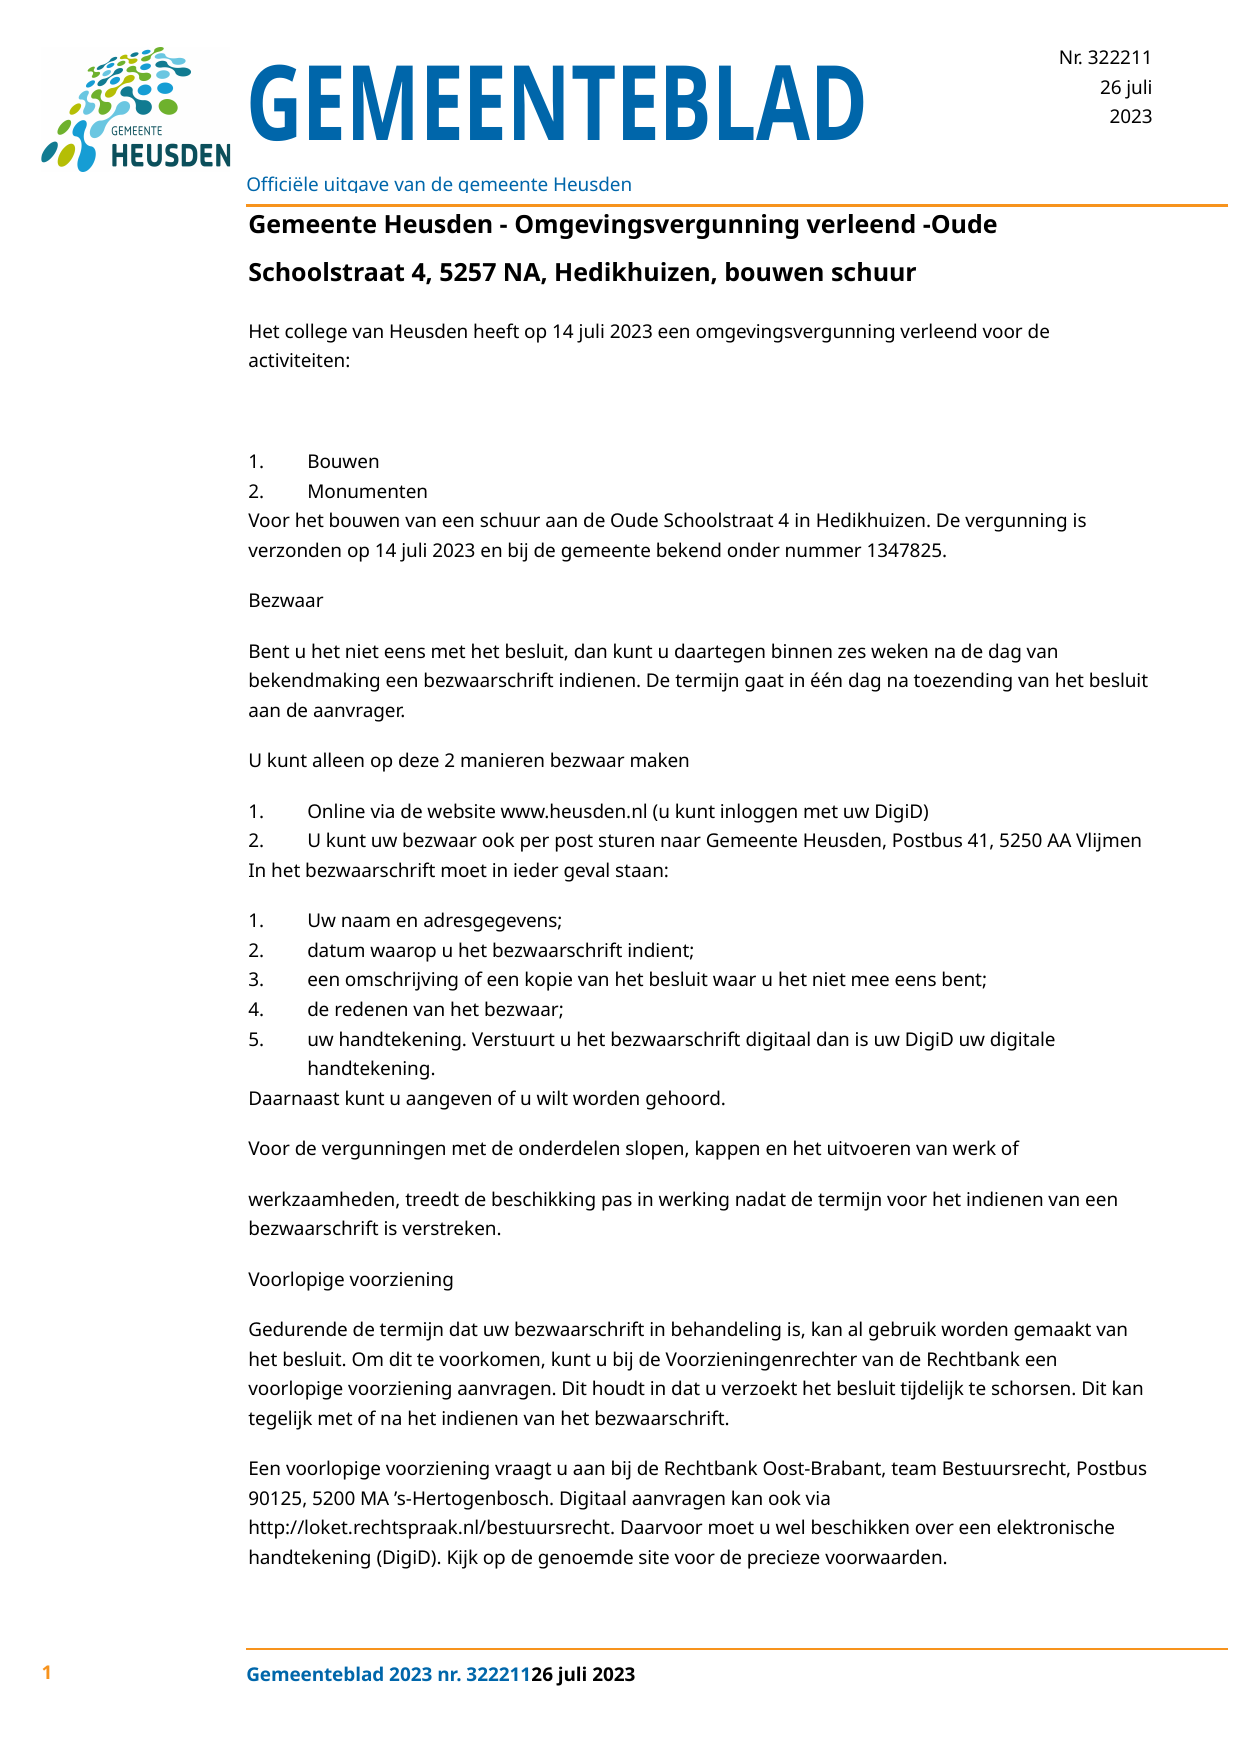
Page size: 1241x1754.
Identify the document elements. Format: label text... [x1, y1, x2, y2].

text Voor het bouwen van een schuur aan de Oude Schoolstraat 4 in Hedikhuizen. De vergunning is verzonden op 14 juli 2023 en bij de gemeente bekend onder nummer 1347825. [248, 507, 1152, 563]
text Voor de vergunningen met de onderdelen slopen, kappen en het uitvoeren van werk of [248, 1135, 1152, 1161]
list datum waarop u het bezwaarschrift indient; [248, 937, 1152, 963]
text werkzaamheden, treedt de beschikking pas in werking nadat de termijn voor het indienen van een bezwaarschrift is verstreken. [248, 1186, 1152, 1241]
list Online via de website www.heusden.nl (u kunt inloggen met uw DigiD) [248, 798, 1152, 824]
text Bezwaar [248, 587, 1152, 613]
picture [41, 47, 231, 172]
text In het bezwaarschrift moet in ieder geval staan: [248, 857, 1152, 883]
text Daarnaast kunt u aangeven of u wilt worden gehoord. [248, 1085, 1152, 1111]
text Het college van Heusden heeft op 14 juli 2023 een omgevingsvergunning verleend voor de activiteiten: [248, 318, 1152, 373]
list Monumenten [248, 478, 1152, 504]
text Een voorlopige voorziening vraagt u aan bij de Rechtbank Oost-Brabant, team Bestuursrecht, Postbus 90125, 5200 MA ’s-Hertogenbosch. Digitaal aanvragen kan ook via http://loket.rechtspraak.nl/bestuursrecht. Daarvoor moet u wel beschikken over een elektronische handtekening (DigiD). Kijk op de genoemde site voor de precieze voorwaarden. [248, 1455, 1152, 1570]
text Bent u het niet eens met het besluit, dan kunt u daartegen binnen zes weken na de dag van bekendmaking een bezwaarschrift indienen. De termijn gaat in één dag na toezending van het besluit aan de aanvrager. [248, 638, 1152, 723]
text U kunt alleen op deze 2 manieren bezwaar maken [248, 747, 1152, 773]
list de redenen van het bezwaar; [248, 996, 1152, 1022]
text Voorlopige voorziening [248, 1266, 1152, 1292]
text Gemeente Heusden - Omgevingsvergunning verleend -Oude Schoolstraat 4, 5257 NA, Hedikhuizen, bouwen schuur [248, 207, 1152, 288]
list uw handtekening. Verstuurt u het bezwaarschrift digitaal dan is uw DigiD uw digitale handtekening. [248, 1026, 1152, 1081]
list Bouwen [248, 448, 1152, 474]
list Uw naam en adresgegevens; [248, 907, 1152, 933]
list U kunt uw bezwaar ook per post sturen naar Gemeente Heusden, Postbus 41, 5250 AA Vlijmen [248, 827, 1152, 853]
list een omschrijving of een kopie van het besluit waar u het niet mee eens bent; [248, 967, 1152, 992]
text Gedurende de termijn dat uw bezwaarschrift in behandeling is, kan al gebruik worden gemaakt van het besluit. Om dit te voorkomen, kunt u bij de Voorzieningenrechter van de Rechtbank een voorlopige voorziening aanvragen. Dit houdt in dat u verzoekt het besluit tijdelijk te schorsen. Dit kan tegelijk met of na het indienen van het bezwaarschrift. [248, 1316, 1152, 1431]
